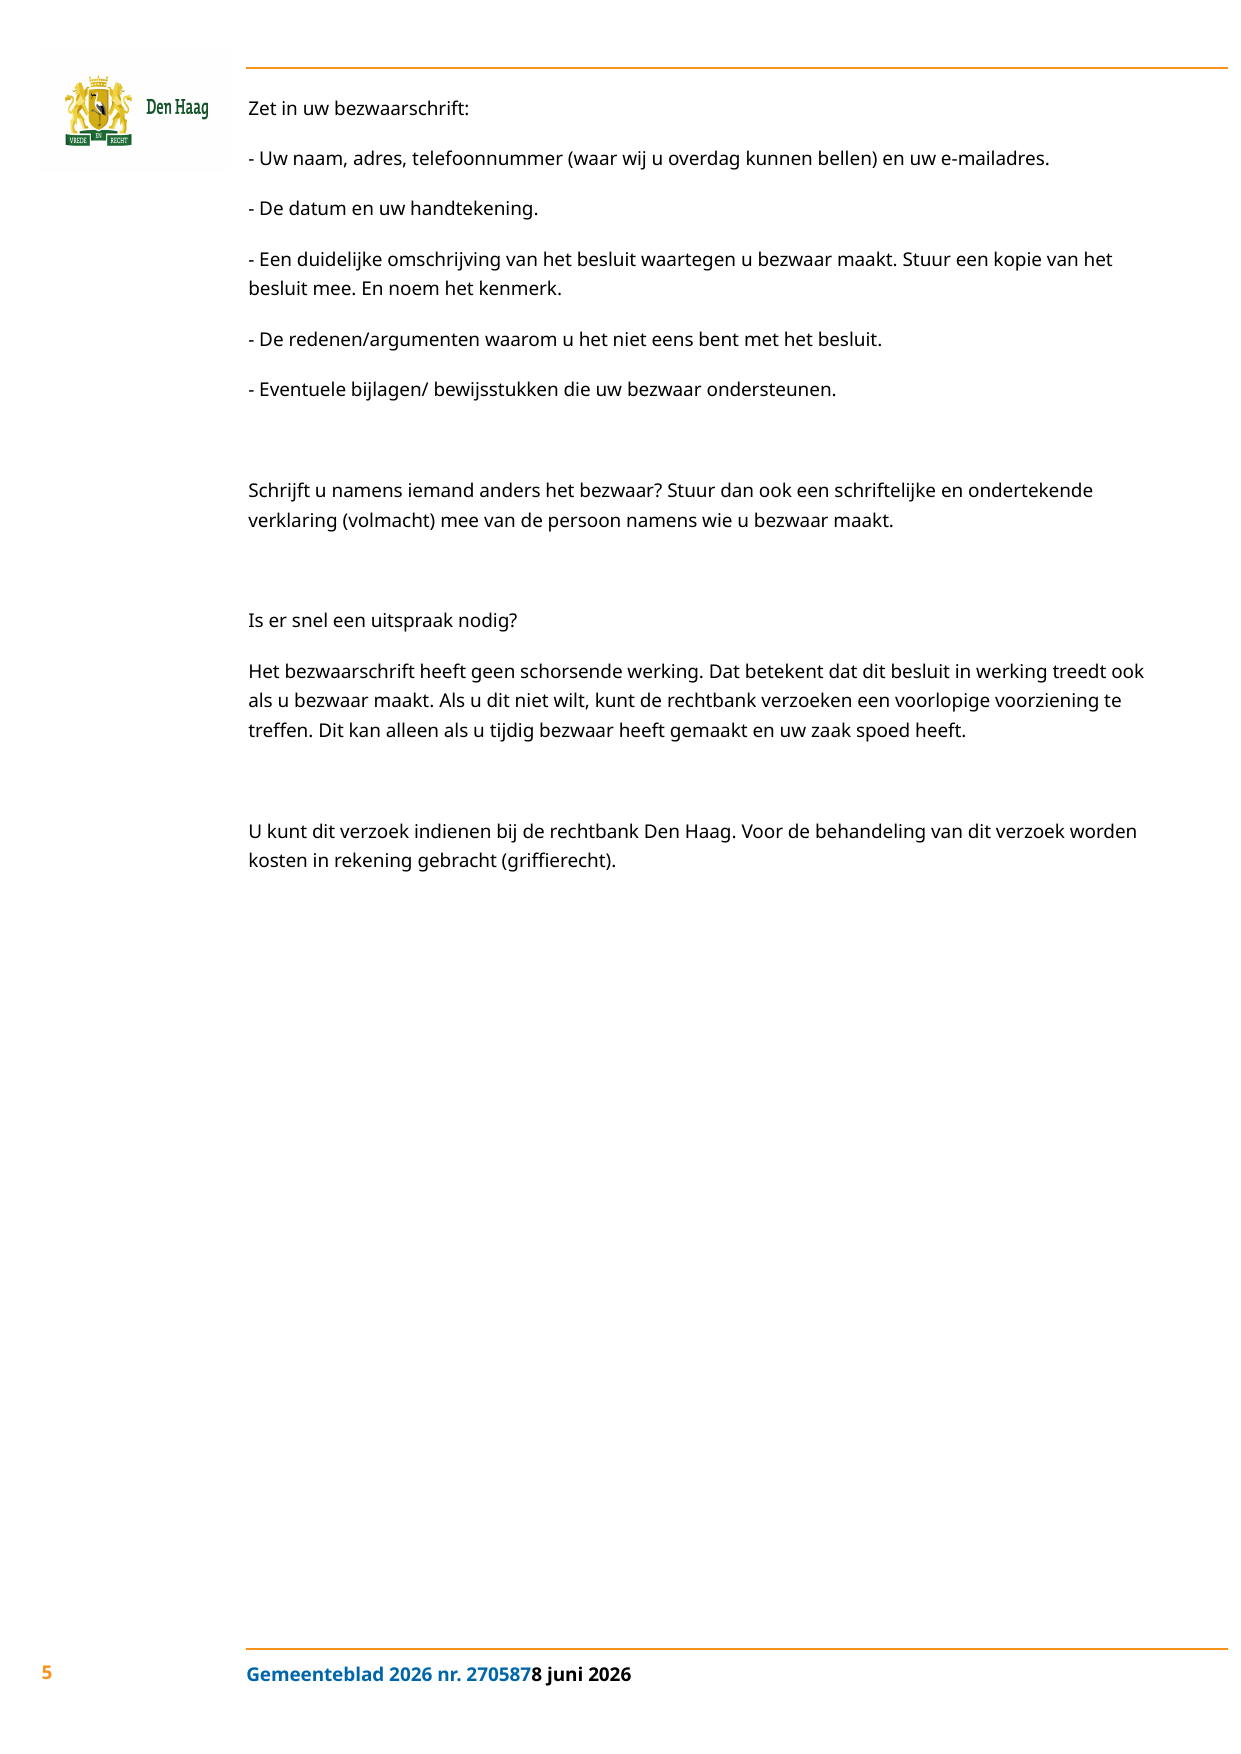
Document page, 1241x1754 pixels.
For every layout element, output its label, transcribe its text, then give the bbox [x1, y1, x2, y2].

text - Uw naam, adres, telefoonnummer (waar wij u overdag kunnen bellen) en uw e-mailadres. [248, 145, 1152, 171]
text Schrijft u namens iemand anders het bezwaar? Stuur dan ook een schriftelijke en ondertekende verklaring (volmacht) mee van de persoon namens wie u bezwaar maakt. [248, 477, 1152, 533]
text - Eventuele bijlagen/ bewijsstukken die uw bezwaar ondersteunen. [248, 376, 1152, 402]
text Zet in uw bezwaarschrift: [248, 95, 1152, 121]
text Het bezwaarschrift heeft geen schorsende werking. Dat betekent dat dit besluit in werking treedt ook als u bezwaar maakt. Als u dit niet wilt, kunt de rechtbank verzoeken een voorlopige voorziening te treffen. Dit kan alleen als u tijdig bezwaar heeft gemaakt en uw zaak spoed heeft. [248, 658, 1152, 743]
text Is er snel een uitspraak nodig? [248, 608, 1152, 633]
text U kunt dit verzoek indienen bij de rechtbank Den Haag. Voor de behandeling van dit verzoek worden kosten in rekening gebracht (griffierecht). [248, 818, 1152, 873]
text - Een duidelijke omschrijving van het besluit waartegen u bezwaar maakt. Stuur een kopie van het besluit mee. En noem het kenmerk. [248, 246, 1152, 301]
picture [41, 47, 231, 172]
text - De datum en uw handtekening. [248, 196, 1152, 221]
text - De redenen/argumenten waarom u het niet eens bent met het besluit. [248, 326, 1152, 352]
